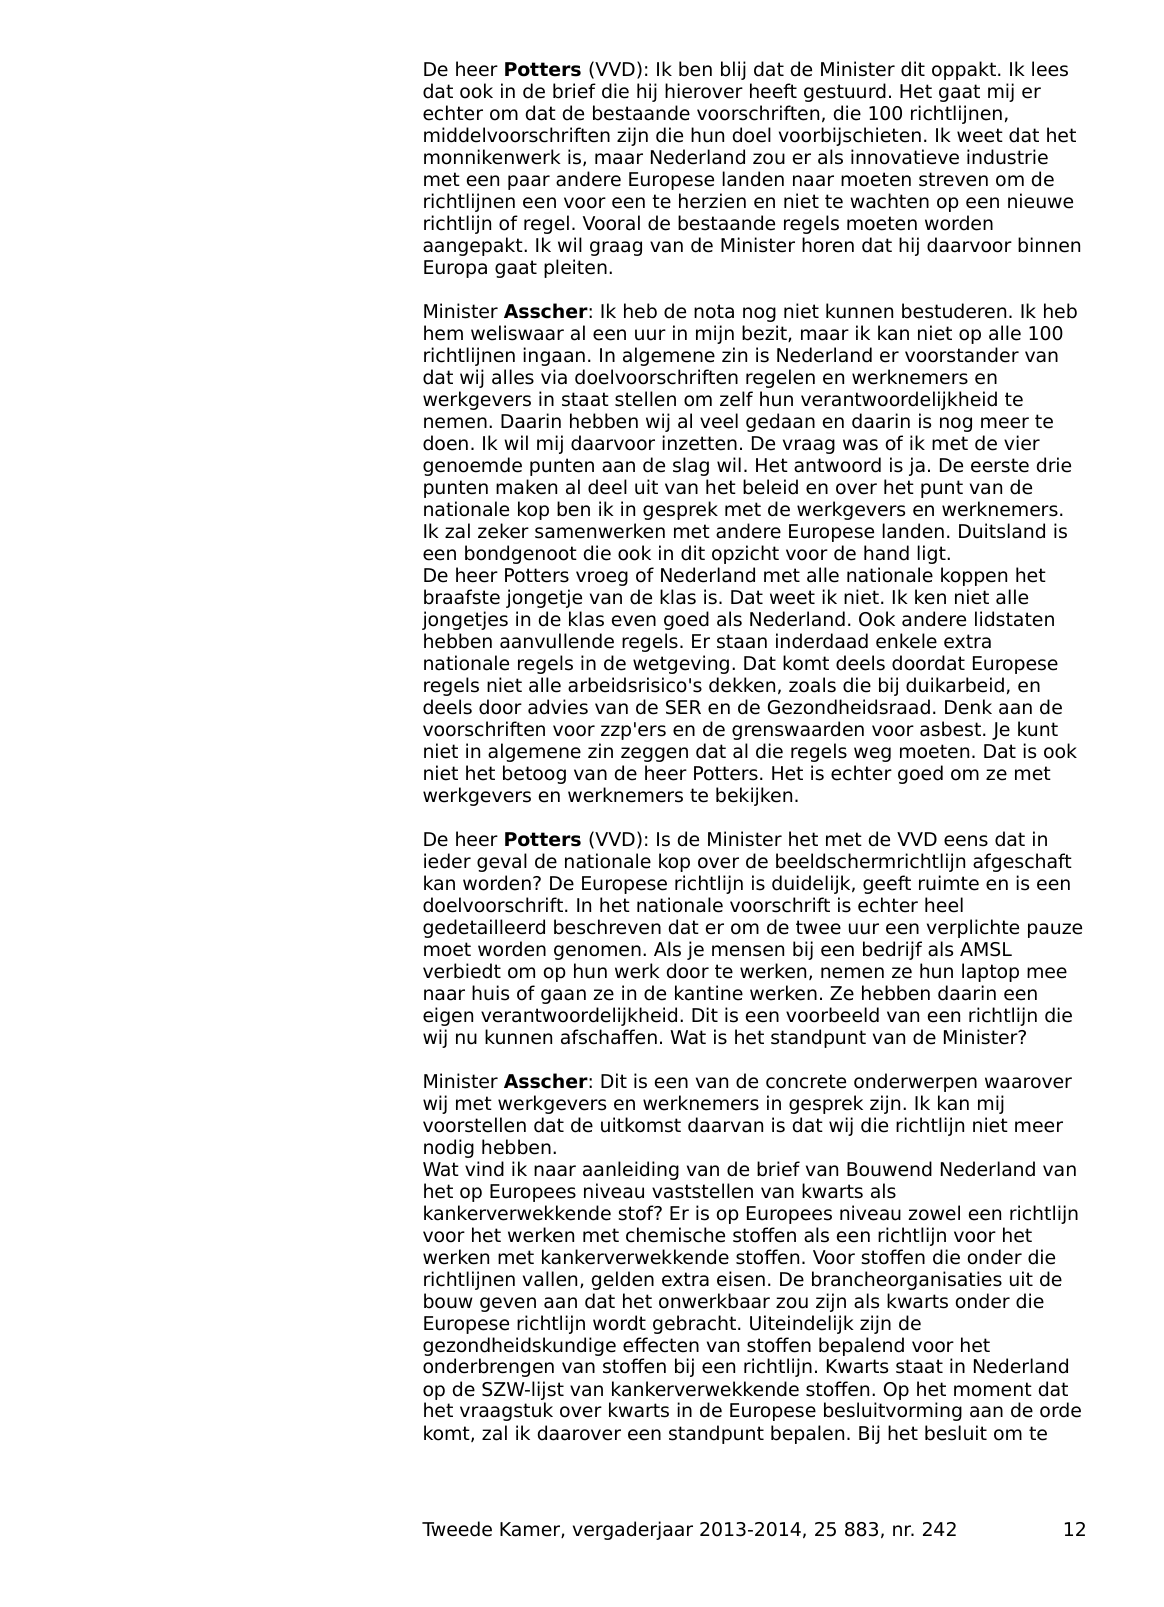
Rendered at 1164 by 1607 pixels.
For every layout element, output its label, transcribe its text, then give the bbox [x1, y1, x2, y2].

text Minister Asscher: Ik heb de nota nog niet kunnen bestuderen. Ik heb hem weliswaar al een uur in mijn bezit, maar ik kan niet op alle 100 richtlijnen ingaan. In algemene zin is Nederland er voorstander van dat wij alles via doelvoorschriften regelen en werknemers en werkgevers in staat stellen om zelf hun verantwoordelijkheid te nemen. Daarin hebben wij al veel gedaan en daarin is nog meer te doen. Ik wil mij daarvoor inzetten. De vraag was of ik met de vier genoemde punten aan de slag wil. Het antwoord is ja. De eerste drie punten maken al deel uit van het beleid en over het punt van de nationale kop ben ik in gesprek met de werkgevers en werknemers. Ik zal zeker samenwerken met andere Europese landen. Duitsland is een bondgenoot die ook in dit opzicht voor de hand ligt. [422, 301, 1087, 565]
text De heer Potters (VVD): Ik ben blij dat de Minister dit oppakt. Ik lees dat ook in de brief die hij hierover heeft gestuurd. Het gaat mij er echter om dat de bestaande voorschriften, die 100 richtlijnen, middelvoorschriften zijn die hun doel voorbijschieten. Ik weet dat het monnikenwerk is, maar Nederland zou er als innovatieve industrie met een paar andere Europese landen naar moeten streven om de richtlijnen een voor een te herzien en niet te wachten op een nieuwe richtlijn of regel. Vooral de bestaande regels moeten worden aangepakt. Ik wil graag van de Minister horen dat hij daarvoor binnen Europa gaat pleiten. [422, 59, 1087, 279]
text Minister Asscher: Dit is een van de concrete onderwerpen waarover wij met werkgevers en werknemers in gesprek zijn. Ik kan mij voorstellen dat de uitkomst daarvan is dat wij die richtlijn niet meer nodig hebben. [422, 1071, 1087, 1159]
text De heer Potters vroeg of Nederland met alle nationale koppen het braafste jongetje van de klas is. Dat weet ik niet. Ik ken niet alle jongetjes in de klas even goed als Nederland. Ook andere lidstaten hebben aanvullende regels. Er staan inderdaad enkele extra nationale regels in de wetgeving. Dat komt deels doordat Europese regels niet alle arbeidsrisico's dekken, zoals die bij duikarbeid, en deels door advies van de SER en de Gezondheidsraad. Denk aan de voorschriften voor zzp'ers en de grenswaarden voor asbest. Je kunt niet in algemene zin zeggen dat al die regels weg moeten. Dat is ook niet het betoog van de heer Potters. Het is echter goed om ze met werkgevers en werknemers te bekijken. [422, 565, 1087, 807]
text De heer Potters (VVD): Is de Minister het met de VVD eens dat in ieder geval de nationale kop over de beeldschermrichtlijn afgeschaft kan worden? De Europese richtlijn is duidelijk, geeft ruimte en is een doelvoorschrift. In het nationale voorschrift is echter heel gedetailleerd beschreven dat er om de twee uur een verplichte pauze moet worden genomen. Als je mensen bij een bedrijf als AMSL verbiedt om op hun werk door te werken, nemen ze hun laptop mee naar huis of gaan ze in de kantine werken. Ze hebben daarin een eigen verantwoordelijkheid. Dit is een voorbeeld van een richtlijn die wij nu kunnen afschaffen. Wat is het standpunt van de Minister? [422, 829, 1087, 1048]
text Wat vind ik naar aanleiding van de brief van Bouwend Nederland van het op Europees niveau vaststellen van kwarts als kankerverwekkende stof? Er is op Europees niveau zowel een richtlijn voor het werken met chemische stoffen als een richtlijn voor het werken met kankerverwekkende stoffen. Voor stoffen die onder die richtlijnen vallen, gelden extra eisen. De brancheorganisaties uit de bouw geven aan dat het onwerkbaar zou zijn als kwarts onder die Europese richtlijn wordt gebracht. Uiteindelijk zijn de gezondheidskundige effecten van stoffen bepalend voor het onderbrengen van stoffen bij een richtlijn. Kwarts staat in Nederland op de SZW-lijst van kankerverwekkende stoffen. Op het moment dat het vraagstuk over kwarts in de Europese besluitvorming aan de orde komt, zal ik daarover een standpunt bepalen. Bij het besluit om te [422, 1159, 1087, 1444]
